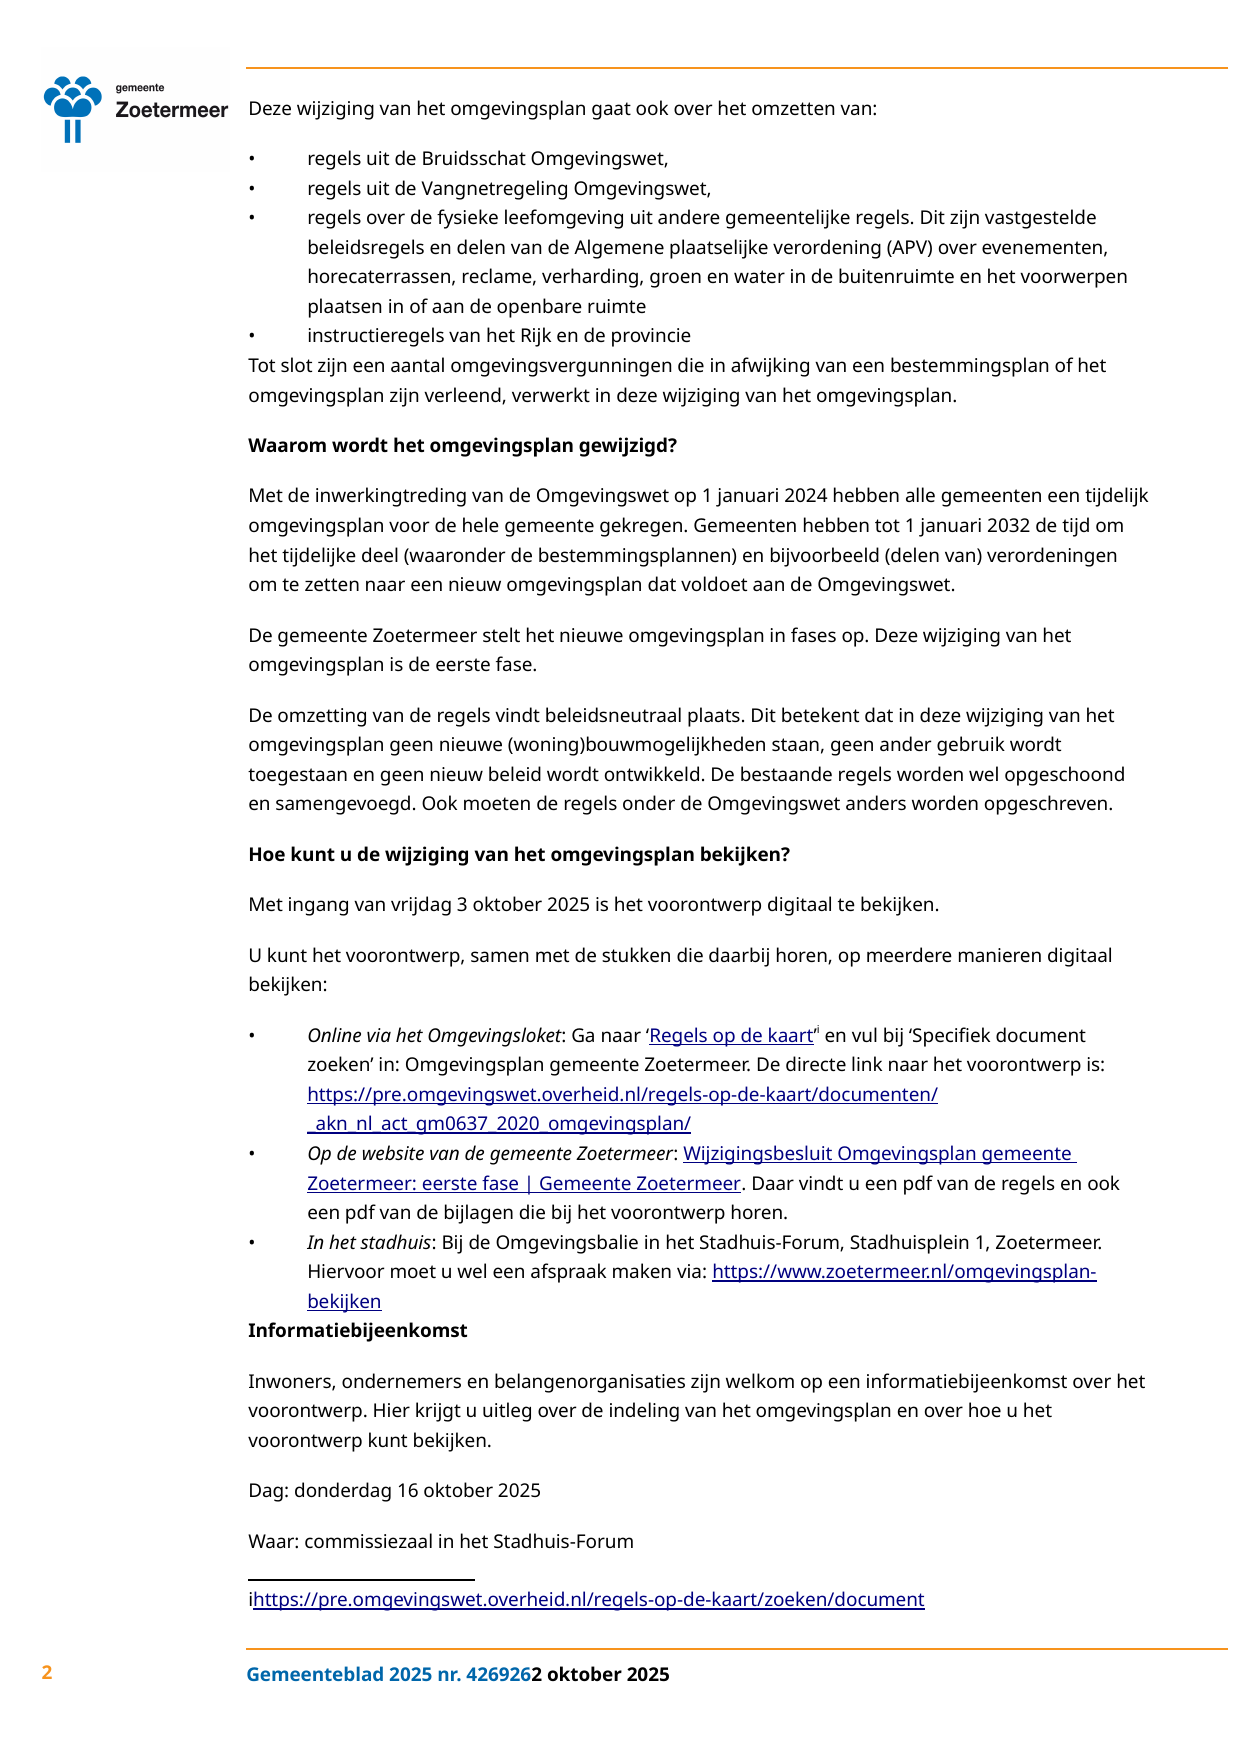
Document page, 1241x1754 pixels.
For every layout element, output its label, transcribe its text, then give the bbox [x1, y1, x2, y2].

list In het stadhuis: Bij de Omgevingsbalie in het Stadhuis-Forum, Stadhuisplein 1, Zoetermeer. Hiervoor moet u wel een afspraak maken via: https://www.zoetermeer.nl/omgevingsplan-bekijken [248, 1229, 1152, 1314]
text U kunt het voorontwerp, samen met de stukken die daarbij horen, op meerdere manieren digitaal bekijken: [248, 942, 1152, 997]
list instructieregels van het Rijk en de provincie [248, 323, 1152, 348]
list Op de website van de gemeente Zoetermeer: Wijzigingsbesluit Omgevingsplan gemeente Zoetermeer: eerste fase | Gemeente Zoetermeer. Daar vindt u een pdf van de regels en ook een pdf van de bijlagen die bij het voorontwerp horen. [248, 1140, 1152, 1225]
list Online via het Omgevingsloket: Ga naar ‘Regels op de kaart’ en vul bij ‘Specifiek document zoeken’ in: Omgevingsplan gemeente Zoetermeer. De directe link naar het voorontwerp is: https://pre.omgevingswet.overheid.nl/regels-op-de-kaart/documenten/_akn_nl_act_gm0637_2020_omgevingsplan/ [248, 1022, 1152, 1136]
text Waarom wordt het omgevingsplan gewijzigd? [248, 432, 1152, 458]
text Hoe kunt u de wijziging van het omgevingsplan bekijken? [248, 841, 1152, 867]
text De gemeente Zoetermeer stelt het nieuwe omgevingsplan in fases op. Deze wijziging van het omgevingsplan is de eerste fase. [248, 622, 1152, 677]
text Inwoners, ondernemers en belangenorganisaties zijn welkom op een informatiebijeenkomst over het voorontwerp. Hier krijgt u uitleg over de indeling van het omgevingsplan en over hoe u het voorontwerp kunt bekijken. [248, 1368, 1152, 1453]
text Met ingang van vrijdag 3 oktober 2025 is het voorontwerp digitaal te bekijken. [248, 891, 1152, 917]
list regels uit de Bruidsschat Omgevingswet, [248, 145, 1152, 171]
text Deze wijziging van het omgevingsplan gaat ook over het omzetten van: [248, 95, 1152, 121]
picture [41, 47, 231, 172]
text Waar: commissiezaal in het Stadhuis-Forum [248, 1528, 1152, 1554]
text Tot slot zijn een aantal omgevingsvergunningen die in afwijking van een bestemmingsplan of het omgevingsplan zijn verleend, verwerkt in deze wijziging van het omgevingsplan. [248, 352, 1152, 408]
text Informatiebijeenkomst [248, 1318, 1152, 1343]
text De omzetting van de regels vindt beleidsneutraal plaats. Dit betekent dat in deze wijziging van het omgevingsplan geen nieuwe (woning)bouwmogelijkheden staan, geen ander gebruik wordt toegestaan en geen nieuw beleid wordt ontwikkeld. De bestaande regels worden wel opgeschoond en samengevoegd. Ook moeten de regels onder de Omgevingswet anders worden opgeschreven. [248, 702, 1152, 816]
text Dag: donderdag 16 oktober 2025 [248, 1478, 1152, 1503]
list regels uit de Vangnetregeling Omgevingswet, [248, 175, 1152, 201]
text Met de inwerkingtreding van de Omgevingswet op 1 januari 2024 hebben alle gemeenten een tijdelijk omgevingsplan voor de hele gemeente gekregen. Gemeenten hebben tot 1 januari 2032 de tijd om het tijdelijke deel (waaronder de bestemmingsplannen) en bijvoorbeeld (delen van) verordeningen om te zetten naar een nieuw omgevingsplan dat voldoet aan de Omgevingswet. [248, 483, 1152, 597]
list https://pre.omgevingswet.overheid.nl/regels-op-de-kaart/zoeken/document [248, 1586, 1152, 1612]
list regels over de fysieke leefomgeving uit andere gemeentelijke regels. Dit zijn vastgestelde beleidsregels en delen van de Algemene plaatselijke verordening (APV) over evenementen, horecaterrassen, reclame, verharding, groen en water in de buitenruimte en het voorwerpen plaatsen in of aan de openbare ruimte [248, 204, 1152, 319]
